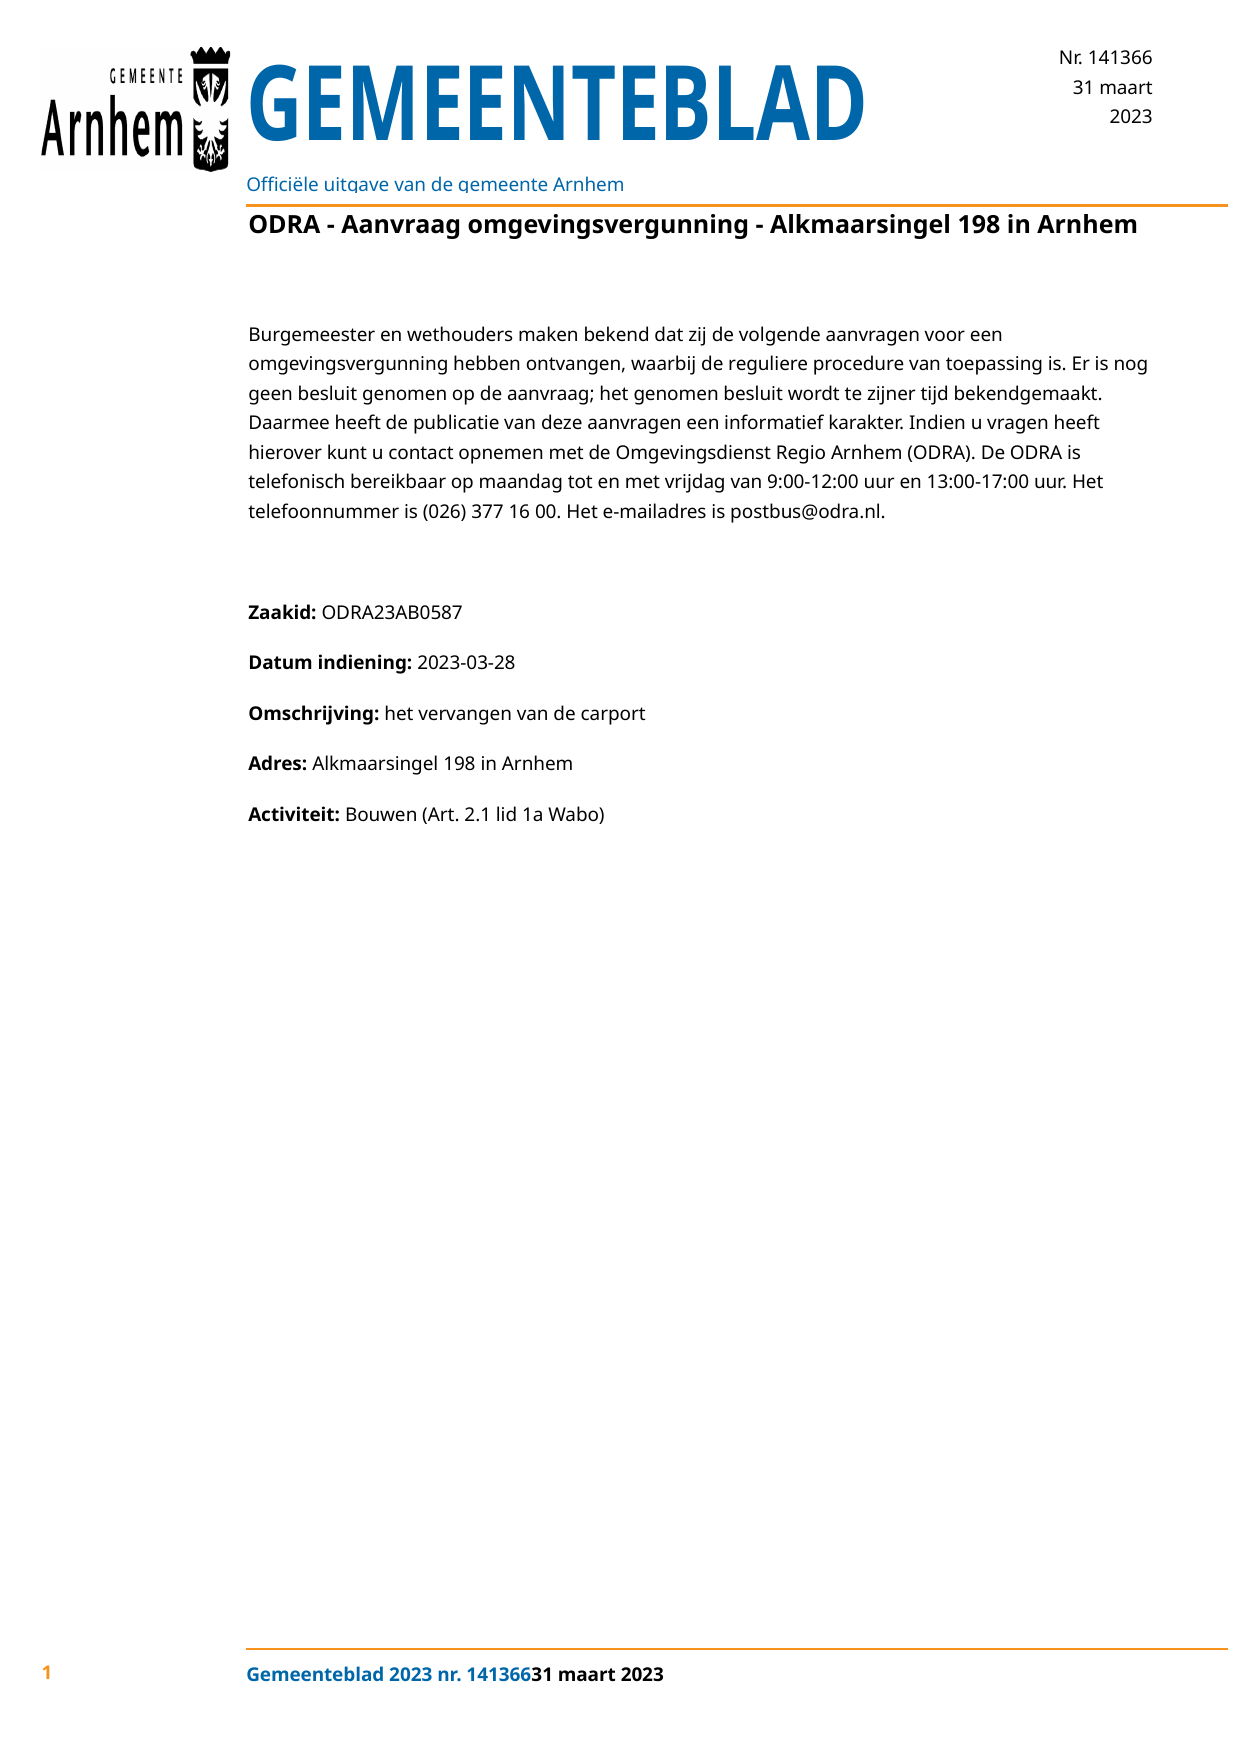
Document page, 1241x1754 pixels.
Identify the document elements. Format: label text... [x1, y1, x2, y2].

text Burgemeester en wethouders maken bekend dat zij de volgende aanvragen voor een omgevingsvergunning hebben ontvangen, waarbij de reguliere procedure van toepassing is. Er is nog geen besluit genomen op de aanvraag; het genomen besluit wordt te zijner tijd bekendgemaakt. Daarmee heeft de publicatie van deze aanvragen een informatief karakter. Indien u vragen heeft hierover kunt u contact opnemen met de Omgevingsdienst Regio Arnhem (ODRA). De ODRA is telefonisch bereikbaar op maandag tot en met vrijdag van 9:00-12:00 uur en 13:00-17:00 uur. Het telefoonnummer is (026) 377 16 00. Het e-mailadres is postbus@odra.nl. [248, 321, 1152, 524]
text Zaakid: ODRA23AB0587 [248, 599, 1152, 625]
text Datum indiening: 2023-03-28 [248, 649, 1152, 675]
picture [41, 47, 231, 172]
text Omschrijving: het vervangen van de carport [248, 700, 1152, 726]
text Adres: Alkmaarsingel 198 in Arnhem [248, 750, 1152, 776]
text ODRA - Aanvraag omgevingsvergunning - Alkmaarsingel 198 in Arnhem [248, 207, 1152, 241]
text Activiteit: Bouwen (Art. 2.1 lid 1a Wabo) [248, 801, 1152, 826]
